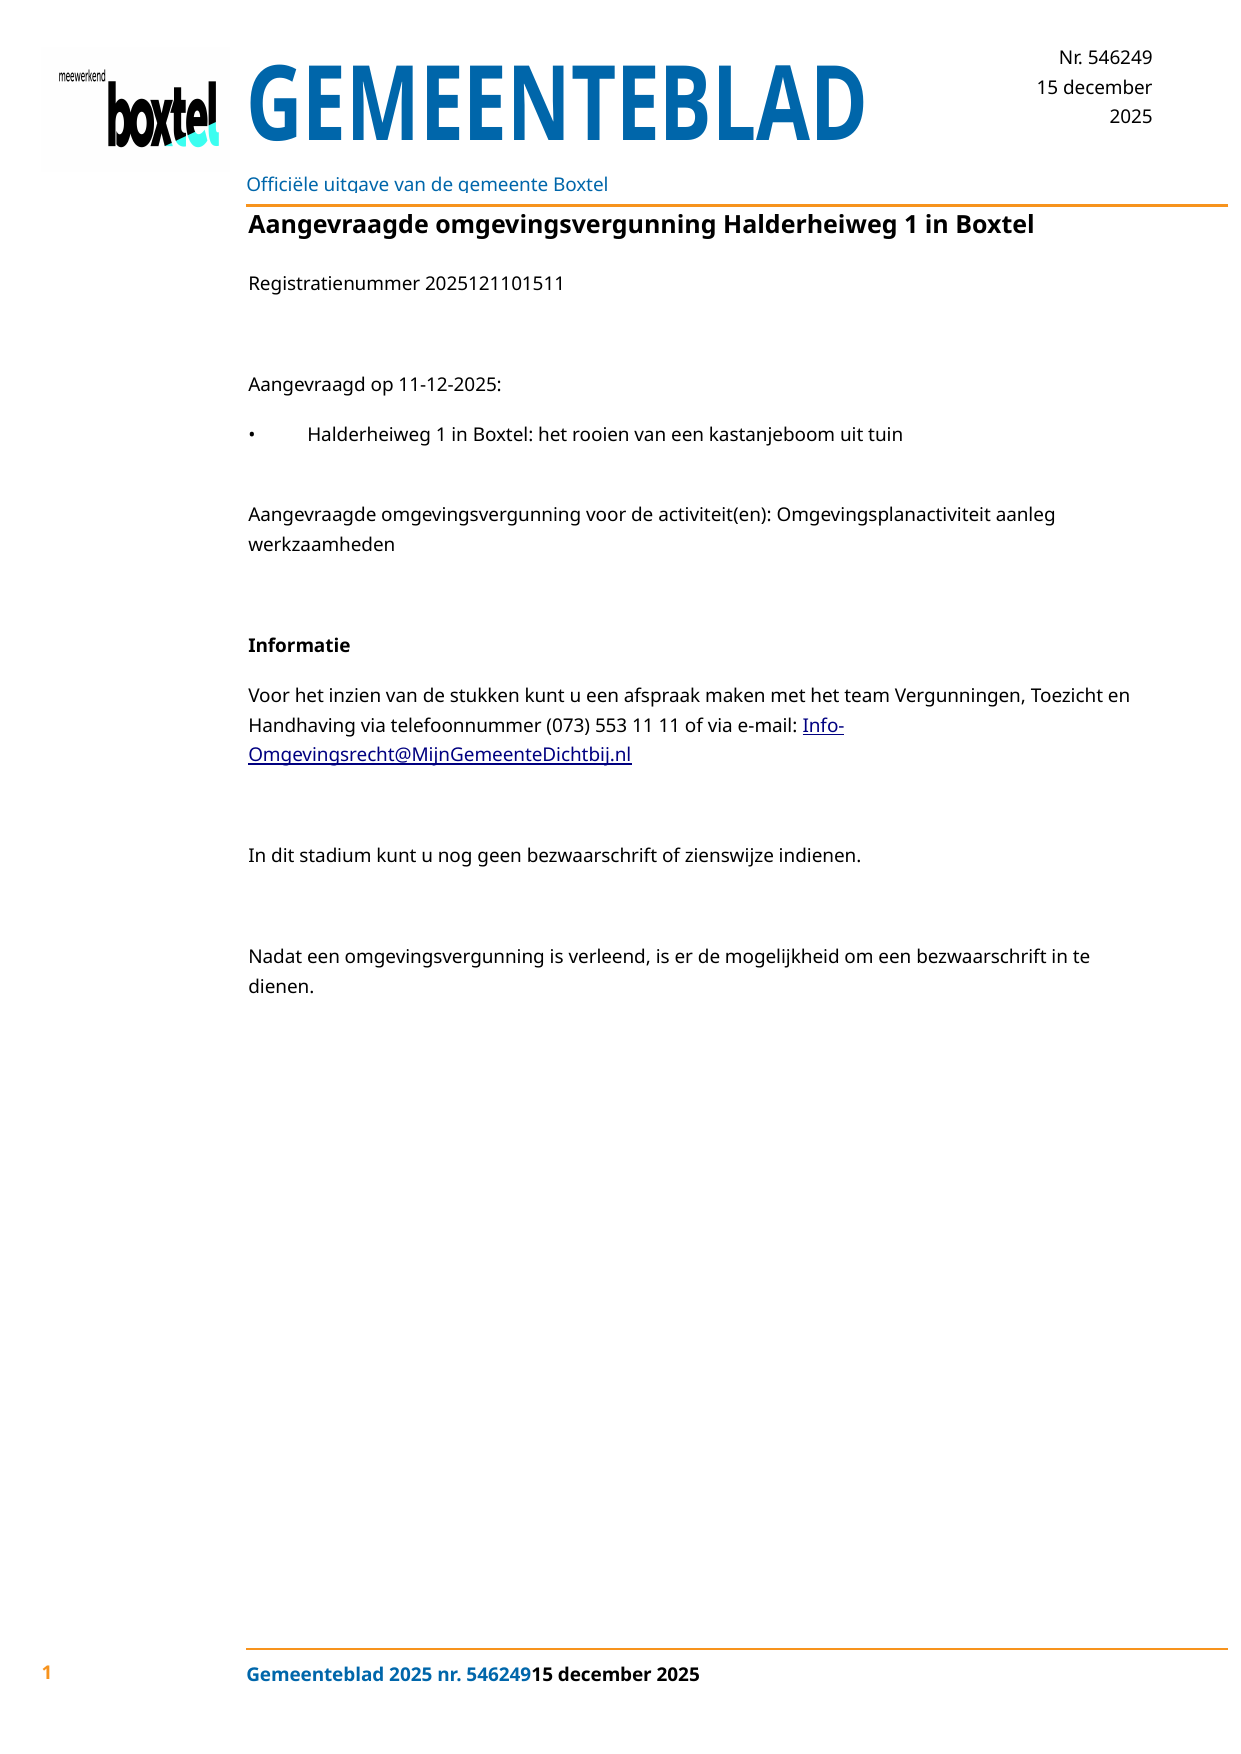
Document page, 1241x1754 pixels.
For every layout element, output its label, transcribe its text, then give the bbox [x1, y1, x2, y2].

text Registratienummer 2025121101511 [248, 270, 1152, 296]
picture [41, 47, 231, 172]
text In dit stadium kunt u nog geen bezwaarschrift of zienswijze indienen. [248, 842, 1152, 868]
text Aangevraagde omgevingsvergunning voor de activiteit(en): Omgevingsplanactiviteit aanleg werkzaamheden [248, 502, 1152, 557]
text Nadat een omgevingsvergunning is verleend, is er de mogelijkheid om een bezwaarschrift in te dienen. [248, 943, 1152, 998]
text Aangevraagd op 11-12-2025: [248, 371, 1152, 397]
list Halderheiweg 1 in Boxtel: het rooien van een kastanjeboom uit tuin [248, 422, 1152, 447]
text Voor het inzien van de stukken kunt u een afspraak maken met het team Vergunningen, Toezicht en Handhaving via telefoonnummer (073) 553 11 11 of via e-mail: Info-Omgevingsrecht@MijnGemeenteDichtbij.nl [248, 682, 1152, 767]
text Informatie [248, 632, 1152, 658]
text Aangevraagde omgevingsvergunning Halderheiweg 1 in Boxtel [248, 207, 1152, 241]
